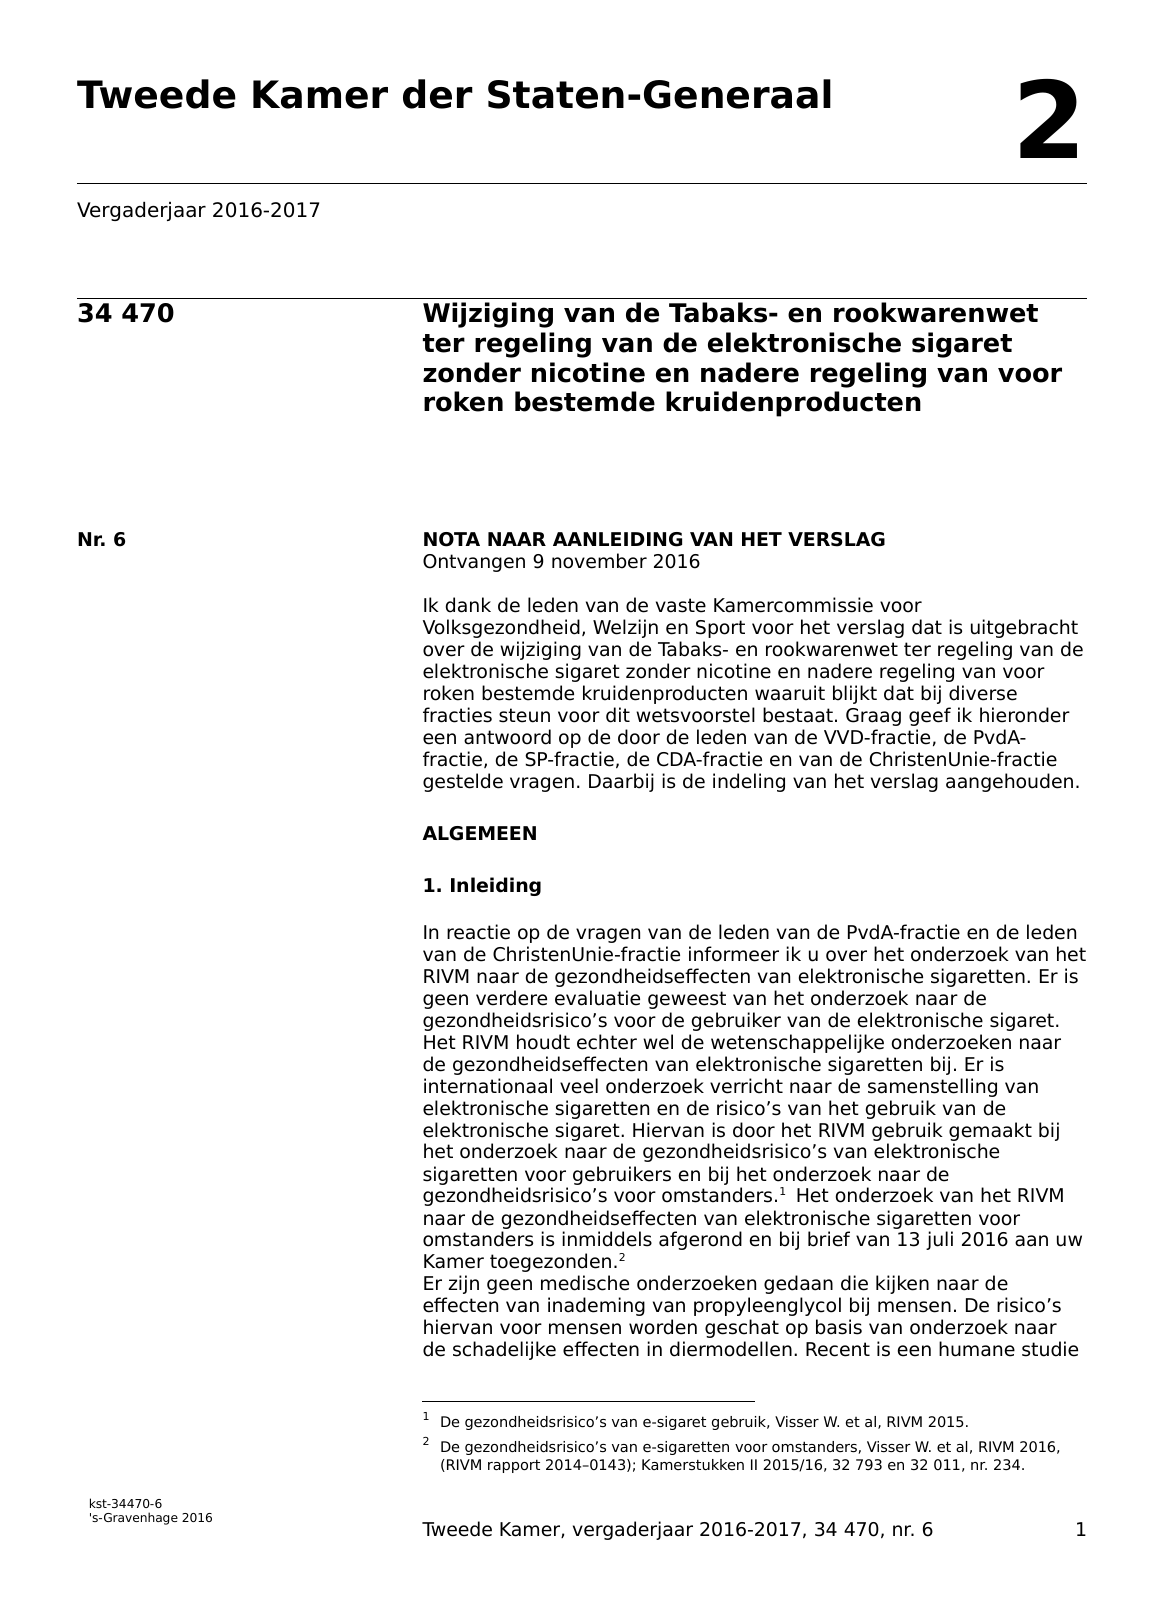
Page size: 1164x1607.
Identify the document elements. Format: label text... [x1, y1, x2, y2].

text kst-34470-6 [88, 1497, 323, 1511]
table_header Tweede Kamer der Staten-Generaal [77, 59, 886, 183]
table_header 2 [886, 59, 1087, 183]
text De gezondheidsrisico’s van e-sigaretten voor omstanders, Visser W. et al, RIVM 2016, (RIVM rapport 2014–0143); Kamerstukken II 2015/16, 32 793 en 32 011, nr. 234. [422, 1435, 1087, 1474]
text In reactie op de vragen van de leden van de PvdA-fractie en de leden van de ChristenUnie-fractie informeer ik u over het onderzoek van het RIVM naar de gezondheidseffecten van elektronische sigaretten. Er is geen verdere evaluatie geweest van het onderzoek naar de gezondheidsrisico’s voor de gebruiker van de elektronische sigaret. Het RIVM houdt echter wel de wetenschappelijke onderzoeken naar de gezondheidseffecten van elektronische sigaretten bij. Er is internationaal veel onderzoek verricht naar de samenstelling van elektronische sigaretten en de risico’s van het gebruik van de elektronische sigaret. Hiervan is door het RIVM gebruik gemaakt bij het onderzoek naar de gezondheidsrisico’s van elektronische sigaretten voor gebruikers en bij het onderzoek naar de gezondheidsrisico’s voor omstanders. Het onderzoek van het RIVM naar de gezondheidseffecten van elektronische sigaretten voor omstanders is inmiddels afgerond en bij brief van 13 juli 2016 aan uw Kamer toegezonden. [422, 922, 1087, 1273]
text Ontvangen 9 november 2016 [422, 551, 1087, 573]
text Ik dank de leden van de vaste Kamercommissie voor Volksgezondheid, Welzijn en Sport voor het verslag dat is uitgebracht over de wijziging van de Tabaks- en rookwarenwet ter regeling van de elektronische sigaret zonder nicotine en nadere regeling van voor roken bestemde kruidenproducten waaruit blijkt dat bij diverse fracties steun voor dit wetsvoorstel bestaat. Graag geef ik hieronder een antwoord op de door de leden van de VVD-fractie, de PvdA-fractie, de SP-fractie, de CDA-fractie en van de ChristenUnie-fractie gestelde vragen. Daarbij is de indeling van het verslag aangehouden. [422, 595, 1087, 793]
text De gezondheidsrisico’s van e-sigaret gebruik, Visser W. et al, RIVM 2015. [422, 1410, 1087, 1432]
subtitle 1. Inleiding [422, 875, 1087, 897]
text Er zijn geen medische onderzoeken gedaan die kijken naar de effecten van inademing van propyleenglycol bij mensen. De risico’s hiervan voor mensen worden geschat op basis van onderzoek naar de schadelijke effecten in diermodellen. Recent is een humane studie [422, 1273, 1087, 1361]
text 's-Gravenhage 2016 [88, 1511, 323, 1525]
subtitle Nr. 6 NOTA NAAR AANLEIDING VAN HET VERSLAG [77, 529, 1087, 551]
subtitle 34 470 Wijziging van de Tabaks- en rookwarenwet ter regeling van de elektronische sigaret zonder nicotine en nadere regeling van voor roken bestemde kruidenproducten [77, 299, 1087, 418]
subtitle ALGEMEEN [422, 823, 1087, 845]
table_cell Vergaderjaar 2016-2017 [77, 184, 1087, 298]
